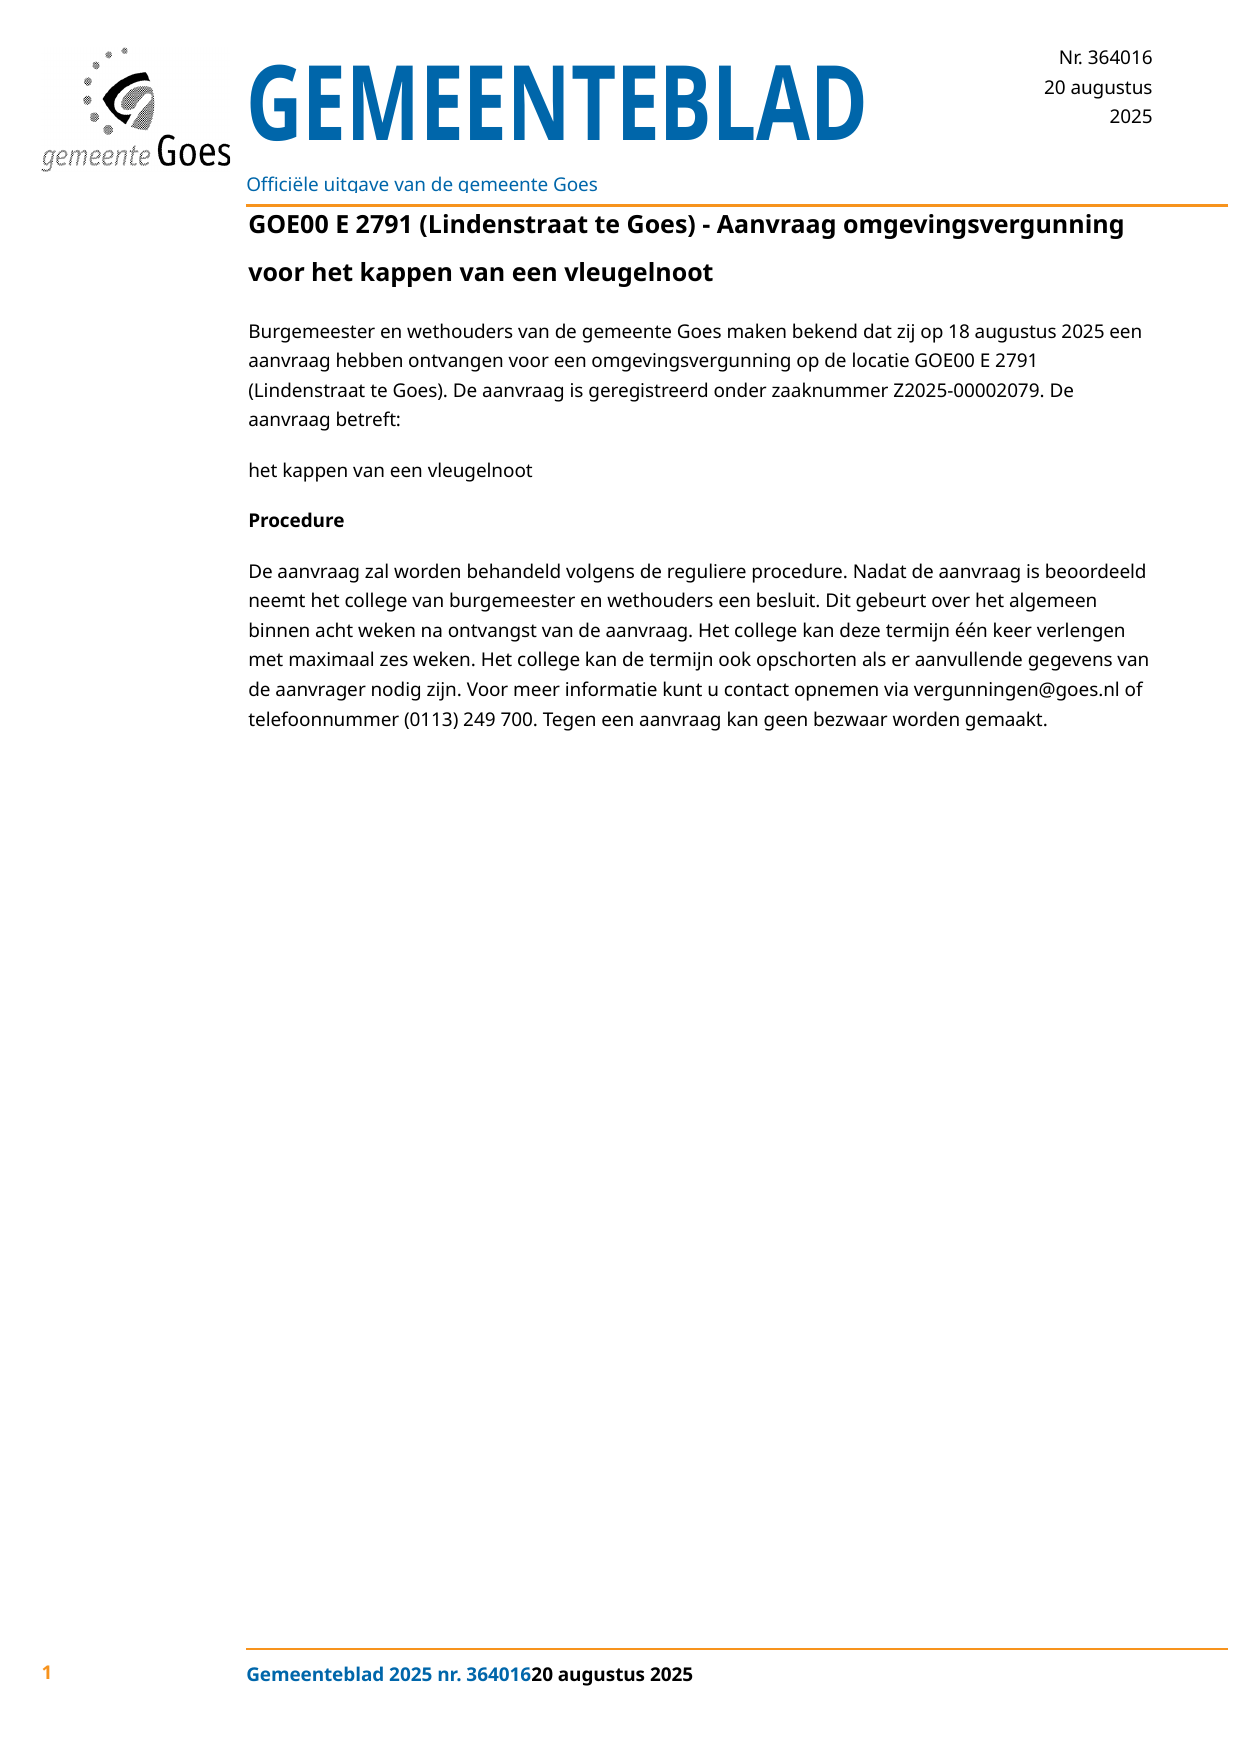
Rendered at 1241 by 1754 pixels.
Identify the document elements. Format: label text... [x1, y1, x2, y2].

text Burgemeester en wethouders van de gemeente Goes maken bekend dat zij op 18 augustus 2025 een aanvraag hebben ontvangen voor een omgevingsvergunning op de locatie GOE00 E 2791 (Lindenstraat te Goes). De aanvraag is geregistreerd onder zaaknummer Z2025-00002079. De aanvraag betreft: [248, 318, 1152, 432]
text Procedure [248, 507, 1152, 533]
picture [41, 47, 231, 172]
text GOE00 E 2791 (Lindenstraat te Goes) - Aanvraag omgevingsvergunning voor het kappen van een vleugelnoot [248, 207, 1152, 288]
text het kappen van een vleugelnoot [248, 457, 1152, 483]
text De aanvraag zal worden behandeld volgens de reguliere procedure. Nadat de aanvraag is beoordeeld neemt het college van burgemeester en wethouders een besluit. Dit gebeurt over het algemeen binnen acht weken na ontvangst van de aanvraag. Het college kan deze termijn één keer verlengen met maximaal zes weken. Het college kan de termijn ook opschorten als er aanvullende gegevens van de aanvrager nodig zijn. Voor meer informatie kunt u contact opnemen via vergunningen@goes.nl of telefoonnummer (0113) 249 700. Tegen een aanvraag kan geen bezwaar worden gemaakt. [248, 558, 1152, 732]
